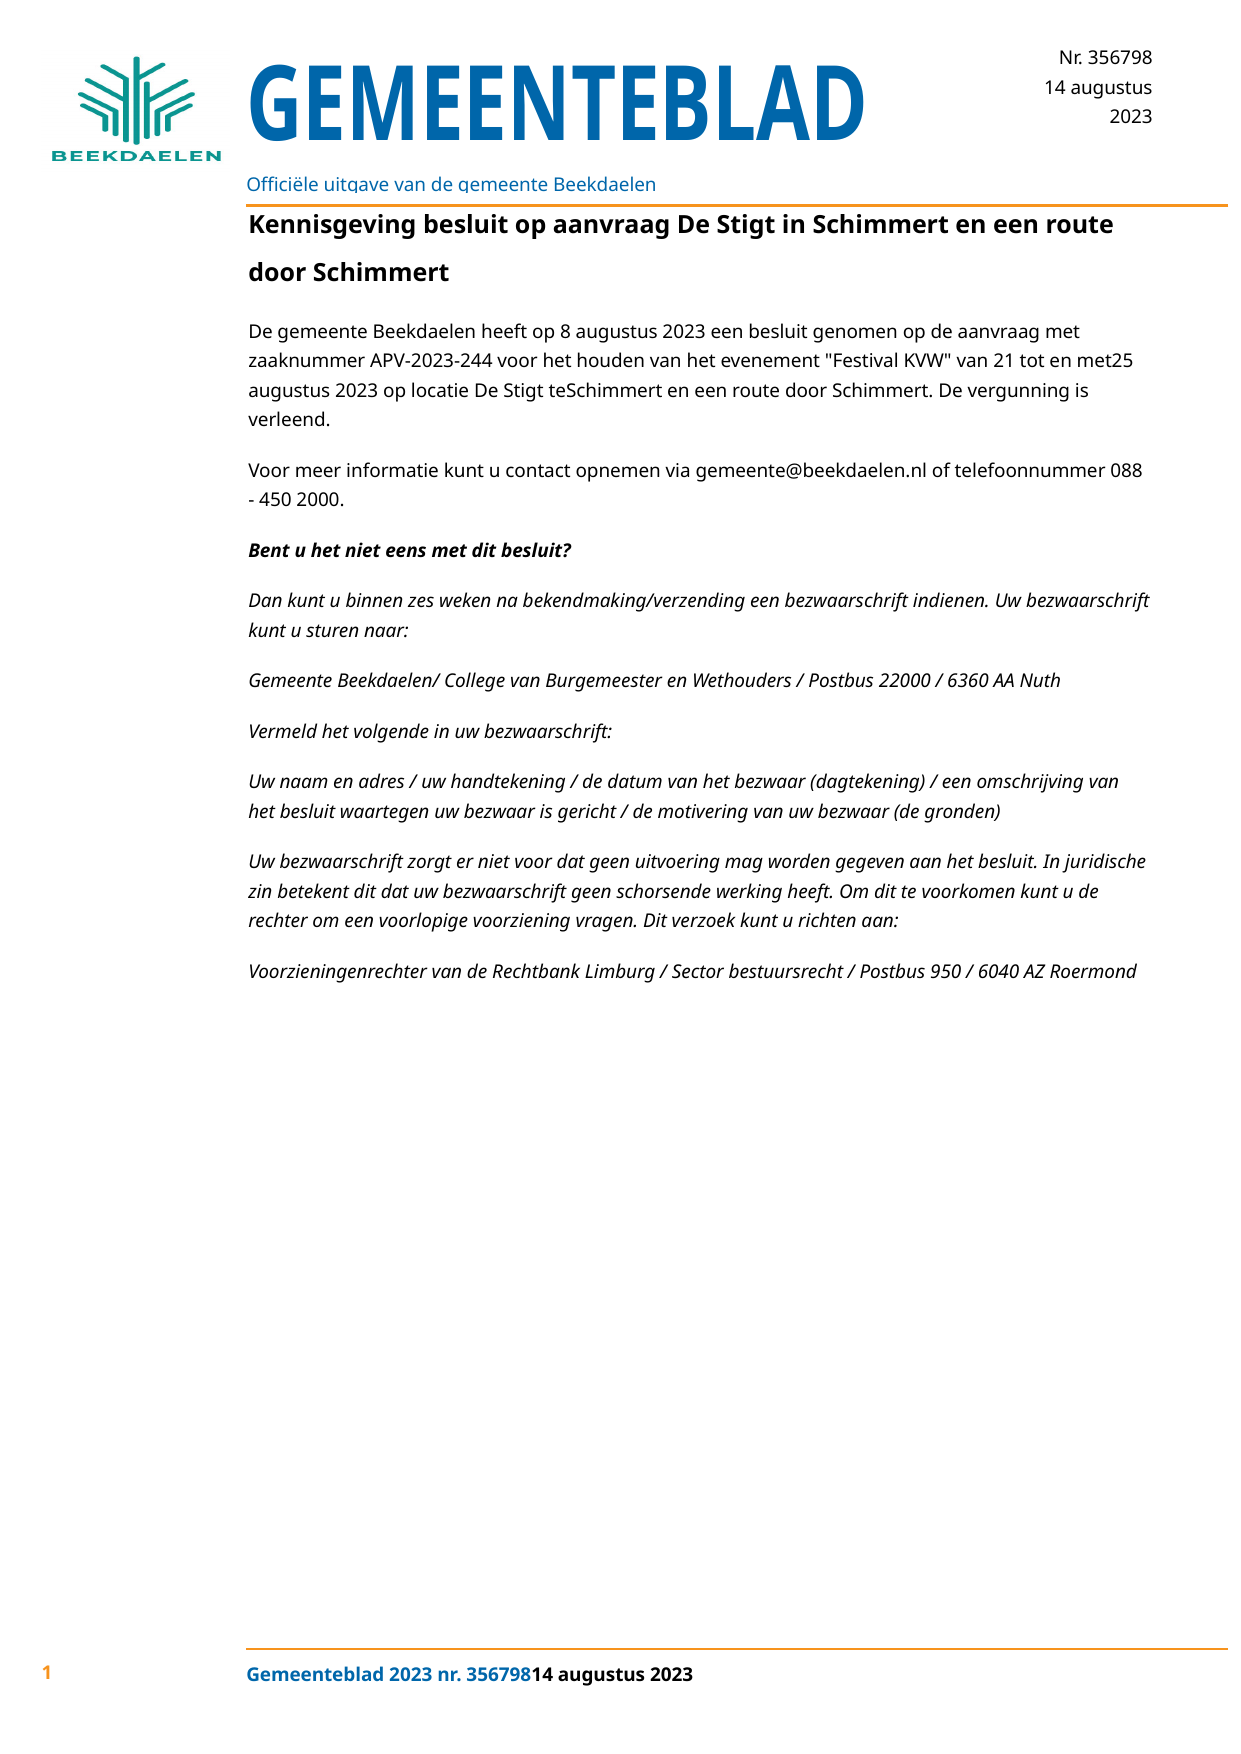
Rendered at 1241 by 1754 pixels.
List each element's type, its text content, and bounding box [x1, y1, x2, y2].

text De gemeente Beekdaelen heeft op 8 augustus 2023 een besluit genomen op de aanvraag met zaaknummer APV-2023-244 voor het houden van het evenement "Festival KVW" van 21 tot en met25 augustus 2023 op locatie De Stigt teSchimmert en een route door Schimmert. De vergunning is verleend. [248, 318, 1152, 432]
picture [41, 47, 231, 172]
text Voorzieningenrechter van de Rechtbank Limburg / Sector bestuursrecht / Postbus 950 / 6040 AZ Roermond [248, 958, 1152, 984]
text Uw naam en adres / uw handtekening / de datum van het bezwaar (dagtekening) / een omschrijving van het besluit waartegen uw bezwaar is gericht / de motivering van uw bezwaar (de gronden) [248, 768, 1152, 824]
text Voor meer informatie kunt u contact opnemen via gemeente@beekdaelen.nl of telefoonnummer 088 - 450 2000. [248, 457, 1152, 512]
text Gemeente Beekdaelen/ College van Burgemeester en Wethouders / Postbus 22000 / 6360 AA Nuth [248, 667, 1152, 693]
text Dan kunt u binnen zes weken na bekendmaking/verzending een bezwaarschrift indienen. Uw bezwaarschrift kunt u sturen naar: [248, 587, 1152, 643]
text Vermeld het volgende in uw bezwaarschrift: [248, 718, 1152, 744]
text Uw bezwaarschrift zorgt er niet voor dat geen uitvoering mag worden gegeven aan het besluit. In juridische zin betekent dit dat uw bezwaarschrift geen schorsende werking heeft. Om dit te voorkomen kunt u de rechter om een voorlopige voorziening vragen. Dit verzoek kunt u richten aan: [248, 848, 1152, 933]
text Kennisgeving besluit op aanvraag De Stigt in Schimmert en een route door Schimmert [248, 207, 1152, 288]
text Bent u het niet eens met dit besluit? [248, 537, 1152, 563]
